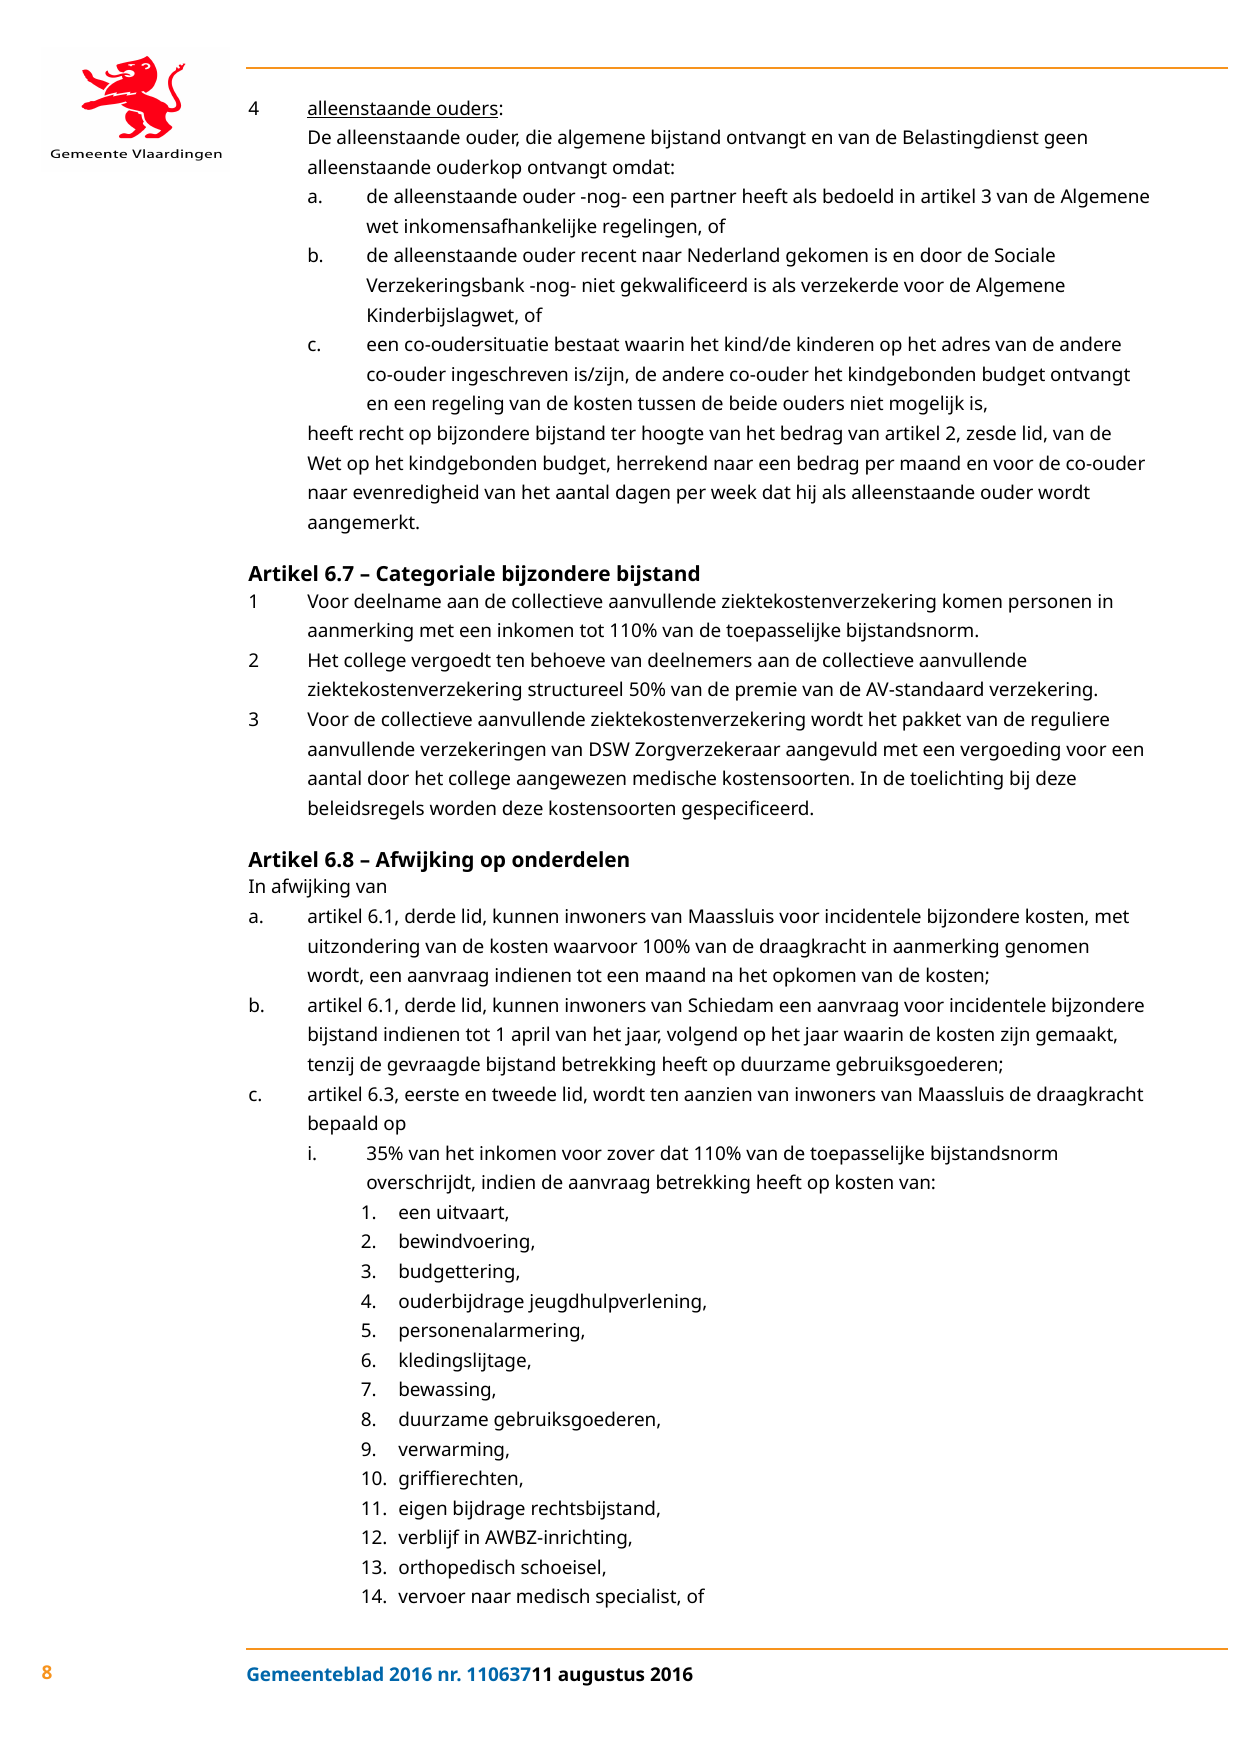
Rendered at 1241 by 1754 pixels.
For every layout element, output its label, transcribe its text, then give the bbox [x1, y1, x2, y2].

list Voor deelname aan de collectieve aanvullende ziektekostenverzekering komen personen in aanmerking met een inkomen tot 110% van de toepasselijke bijstandsnorm. [248, 588, 1152, 643]
list griffierechten, [361, 1465, 1152, 1491]
list 35% van het inkomen voor zover dat 110% van de toepasselijke bijstandsnorm overschrijdt, indien de aanvraag betrekking heeft op kosten van: [307, 1140, 1152, 1195]
list kledingslijtage, [361, 1347, 1152, 1373]
picture [41, 47, 231, 172]
text Artikel 6.7 – Categoriale bijzondere bijstand [248, 559, 1152, 588]
list een uitvaart, [361, 1199, 1152, 1225]
list verwarming, [361, 1436, 1152, 1462]
list de alleenstaande ouder recent naar Nederland gekomen is en door de Sociale Verzekeringsbank -nog- niet gekwalificeerd is als verzekerde voor de Algemene Kinderbijslagwet, of [307, 243, 1152, 328]
text Artikel 6.8 – Afwijking op onderdelen [248, 845, 1152, 874]
list heeft recht op bijzondere bijstand ter hoogte van het bedrag van artikel 2, zesde lid, van de Wet op het kindgebonden budget, herrekend naar een bedrag per maand en voor de co-ouder naar evenredigheid van het aantal dagen per week dat hij als alleenstaande ouder wordt aangemerkt. [248, 420, 1152, 535]
list bewindvoering, [361, 1229, 1152, 1254]
list duurzame gebruiksgoederen, [361, 1406, 1152, 1432]
list ouderbijdrage jeugdhulpverlening, [361, 1288, 1152, 1314]
list bewassing, [361, 1377, 1152, 1402]
list Het college vergoedt ten behoeve van deelnemers aan de collectieve aanvullende ziektekostenverzekering structureel 50% van de premie van de AV-standaard verzekering. [248, 647, 1152, 702]
list orthopedisch schoeisel, [361, 1554, 1152, 1580]
list artikel 6.1, derde lid, kunnen inwoners van Maassluis voor incidentele bijzondere kosten, met uitzondering van de kosten waarvoor 100% van de draagkracht in aanmerking genomen wordt, een aanvraag indienen tot een maand na het opkomen van de kosten; [248, 903, 1152, 988]
list alleenstaande ouders: [248, 95, 1152, 121]
list artikel 6.3, eerste en tweede lid, wordt ten aanzien van inwoners van Maassluis de draagkracht bepaald op [248, 1081, 1152, 1136]
list De alleenstaande ouder, die algemene bijstand ontvangt en van de Belastingdienst geen alleenstaande ouderkop ontvangt omdat: [248, 124, 1152, 180]
list de alleenstaande ouder -nog- een partner heeft als bedoeld in artikel 3 van de Algemene wet inkomensafhankelijke regelingen, of [307, 183, 1152, 239]
list een co-oudersituatie bestaat waarin het kind/de kinderen op het adres van de andere co-ouder ingeschreven is/zijn, de andere co-ouder het kindgebonden budget ontvangt en een regeling van de kosten tussen de beide ouders niet mogelijk is, [307, 331, 1152, 416]
list budgettering, [361, 1258, 1152, 1284]
list eigen bijdrage rechtsbijstand, [361, 1495, 1152, 1521]
list artikel 6.1, derde lid, kunnen inwoners van Schiedam een aanvraag voor incidentele bijzondere bijstand indienen tot 1 april van het jaar, volgend op het jaar waarin de kosten zijn gemaakt, tenzij de gevraagde bijstand betrekking heeft op duurzame gebruiksgoederen; [248, 992, 1152, 1077]
list verblijf in AWBZ-inrichting, [361, 1524, 1152, 1550]
list personenalarmering, [361, 1317, 1152, 1343]
list vervoer naar medisch specialist, of [361, 1584, 1152, 1609]
text In afwijking van [248, 874, 1152, 899]
list Voor de collectieve aanvullende ziektekostenverzekering wordt het pakket van de reguliere aanvullende verzekeringen van DSW Zorgverzekeraar aangevuld met een vergoeding voor een aantal door het college aangewezen medische kostensoorten. In de toelichting bij deze beleidsregels worden deze kostensoorten gespecificeerd. [248, 706, 1152, 821]
